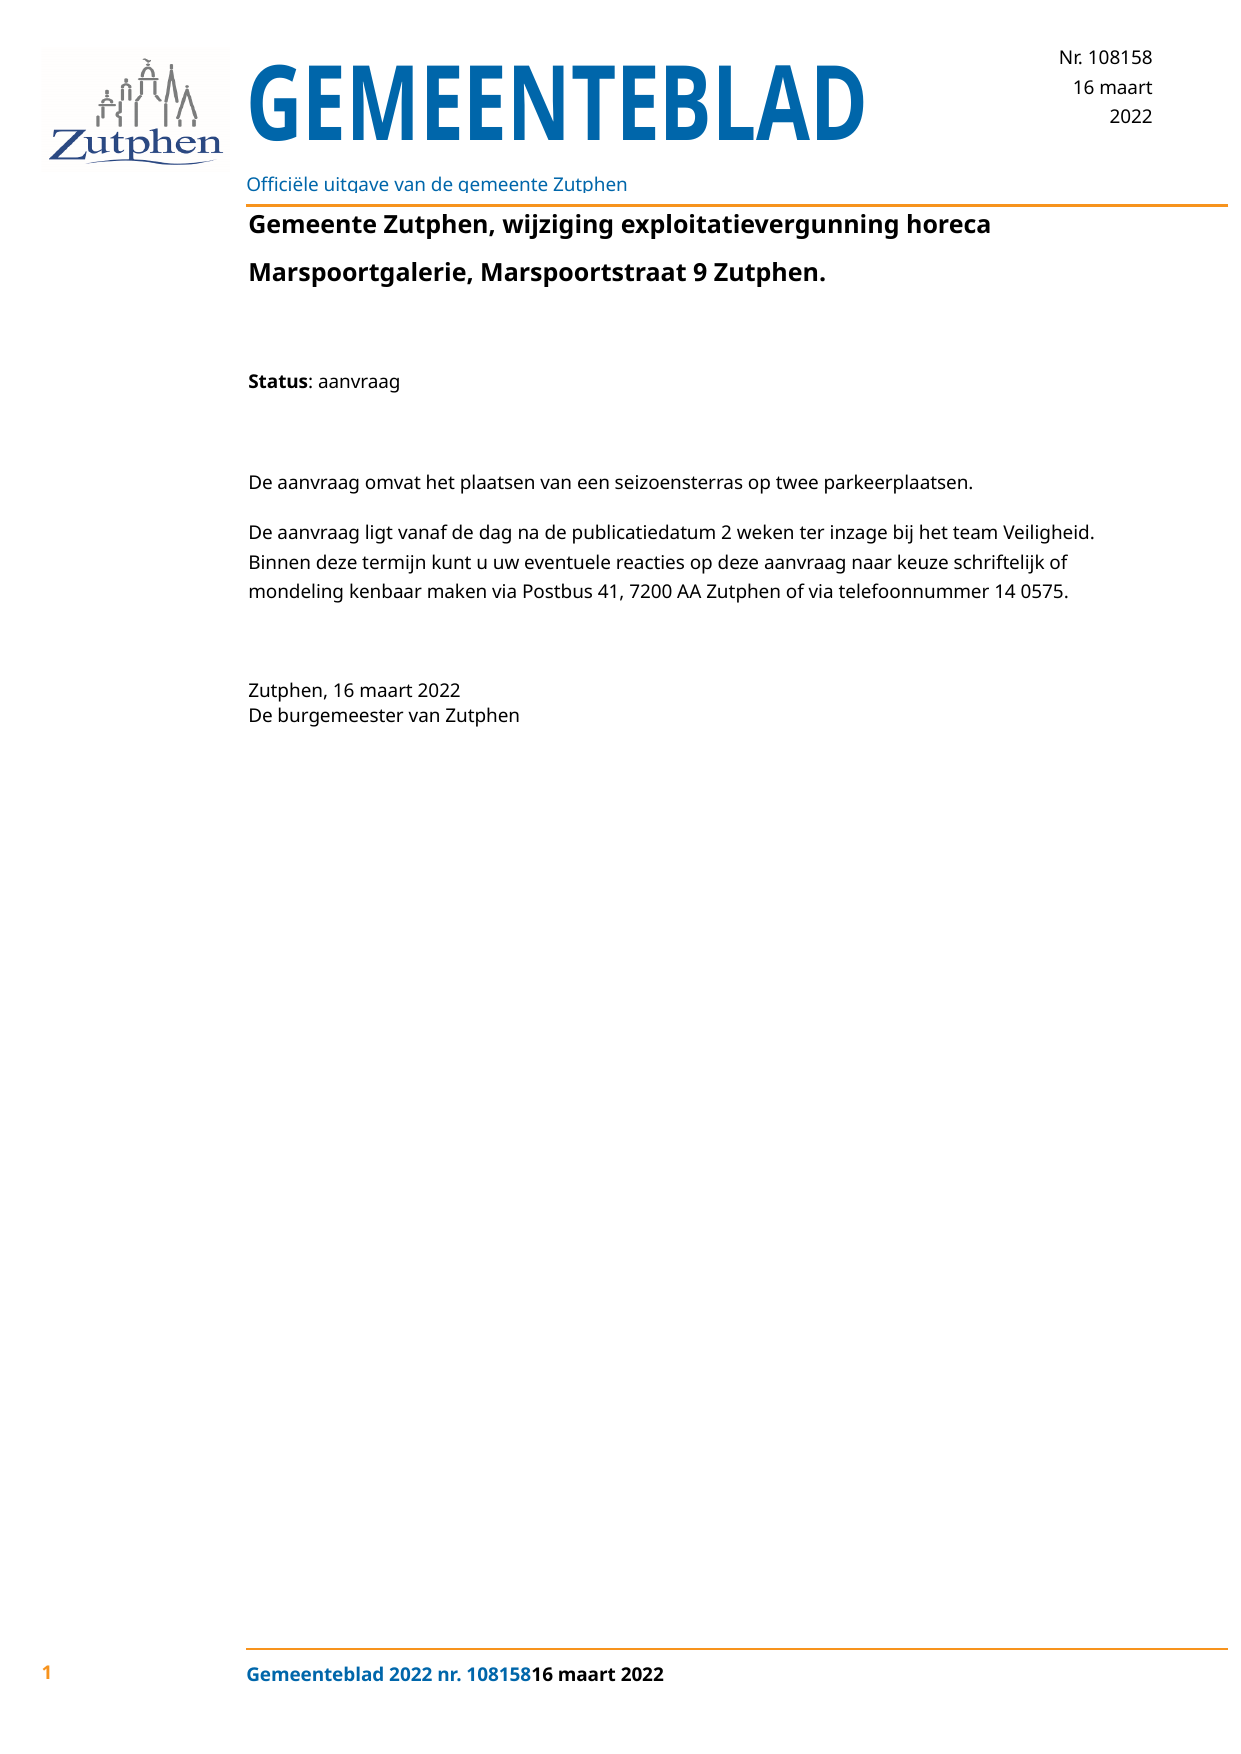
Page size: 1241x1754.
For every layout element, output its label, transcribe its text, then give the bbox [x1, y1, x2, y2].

text De burgemeester van Zutphen [248, 703, 1152, 728]
text De aanvraag ligt vanaf de dag na de publicatiedatum 2 weken ter inzage bij het team Veiligheid. Binnen deze termijn kunt u uw eventuele reacties op deze aanvraag naar keuze schriftelijk of mondeling kenbaar maken via Postbus 41, 7200 AA Zutphen of via telefoonnummer 14 0575. [248, 519, 1152, 604]
text De aanvraag omvat het plaatsen van een seizoensterras op twee parkeerplaatsen. [248, 469, 1152, 495]
text Zutphen, 16 maart 2022 [248, 677, 1152, 703]
text Status: aanvraag [248, 368, 1152, 394]
picture [41, 47, 231, 172]
text Gemeente Zutphen, wijziging exploitatievergunning horeca Marspoortgalerie, Marspoortstraat 9 Zutphen. [248, 207, 1152, 288]
